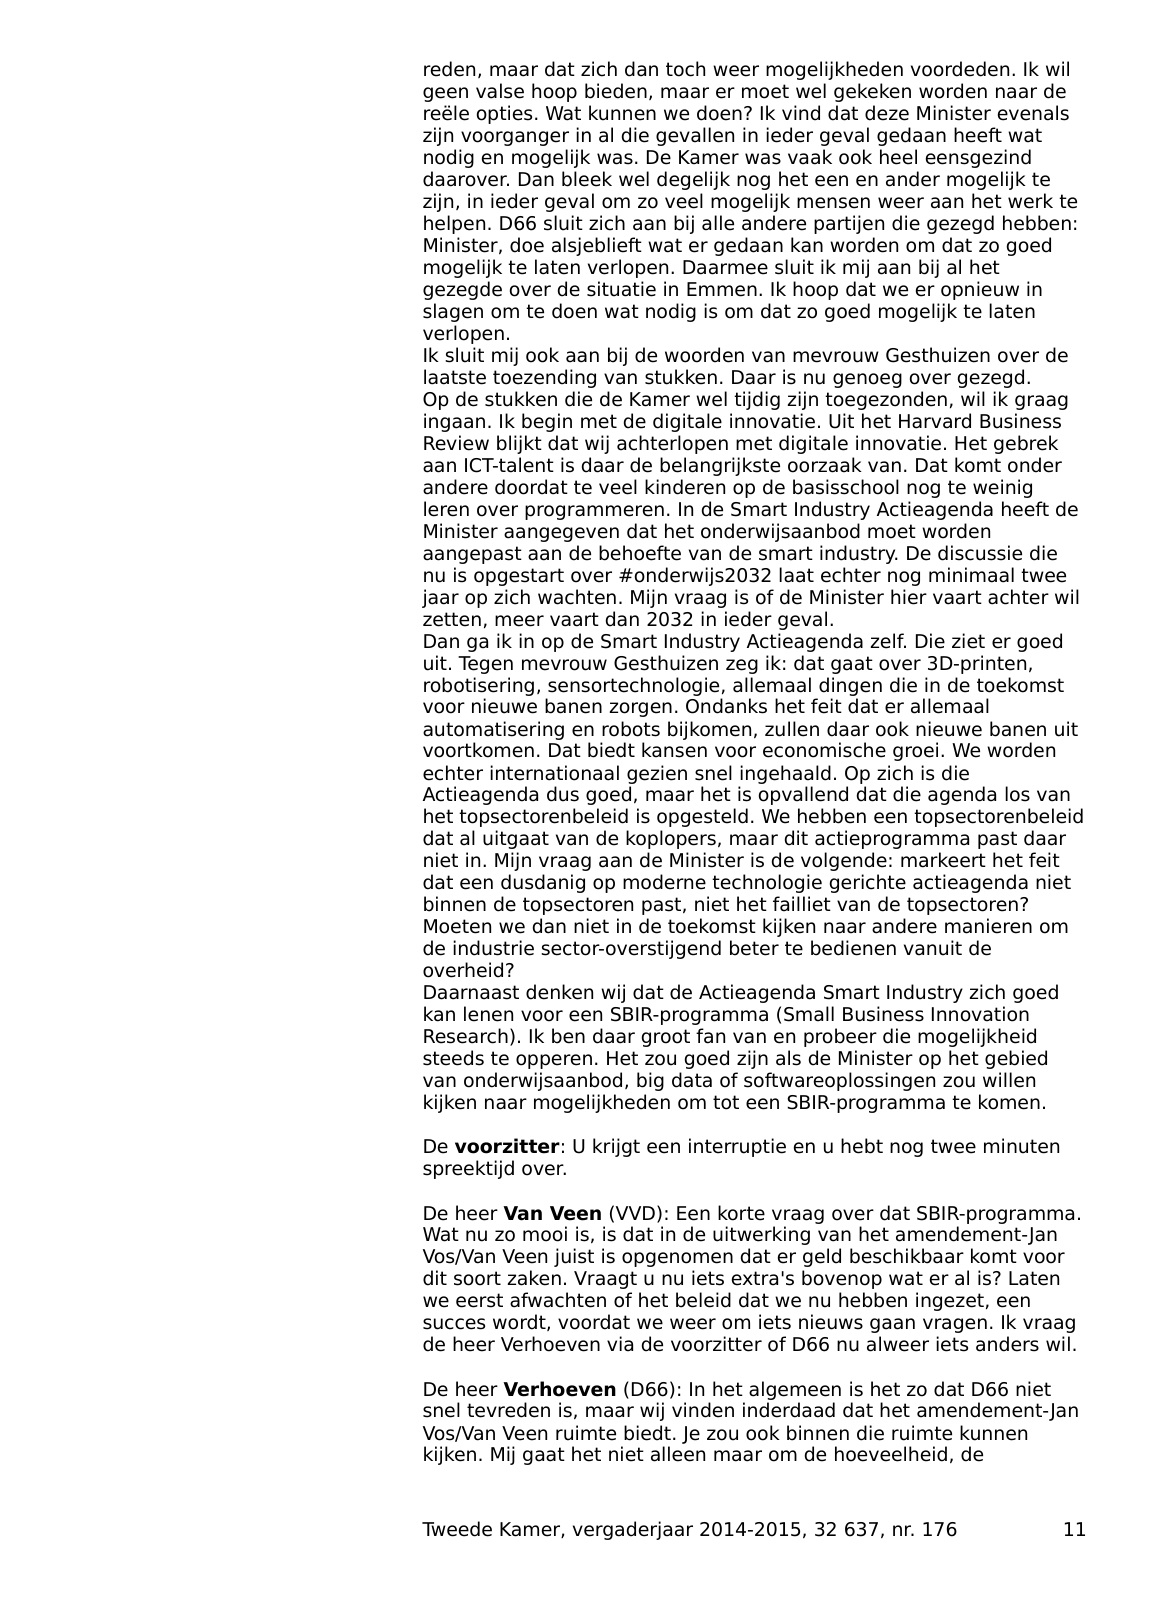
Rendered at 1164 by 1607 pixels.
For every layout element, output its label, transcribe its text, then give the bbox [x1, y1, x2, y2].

text reden, maar dat zich dan toch weer mogelijkheden voordeden. Ik wil geen valse hoop bieden, maar er moet wel gekeken worden naar de reële opties. Wat kunnen we doen? Ik vind dat deze Minister evenals zijn voorganger in al die gevallen in ieder geval gedaan heeft wat nodig en mogelijk was. De Kamer was vaak ook heel eensgezind daarover. Dan bleek wel degelijk nog het een en ander mogelijk te zijn, in ieder geval om zo veel mogelijk mensen weer aan het werk te helpen. D66 sluit zich aan bij alle andere partijen die gezegd hebben: Minister, doe alsjeblieft wat er gedaan kan worden om dat zo goed mogelijk te laten verlopen. Daarmee sluit ik mij aan bij al het gezegde over de situatie in Emmen. Ik hoop dat we er opnieuw in slagen om te doen wat nodig is om dat zo goed mogelijk te laten verlopen. [422, 59, 1087, 345]
text Ik sluit mij ook aan bij de woorden van mevrouw Gesthuizen over de laatste toezending van stukken. Daar is nu genoeg over gezegd. [422, 345, 1087, 389]
text De voorzitter: U krijgt een interruptie en u hebt nog twee minuten spreektijd over. [422, 1136, 1087, 1180]
text Op de stukken die de Kamer wel tijdig zijn toegezonden, wil ik graag ingaan. Ik begin met de digitale innovatie. Uit het Harvard Business Review blijkt dat wij achterlopen met digitale innovatie. Het gebrek aan ICT-talent is daar de belangrijkste oorzaak van. Dat komt onder andere doordat te veel kinderen op de basisschool nog te weinig leren over programmeren. In de Smart Industry Actieagenda heeft de Minister aangegeven dat het onderwijsaanbod moet worden aangepast aan de behoefte van de smart industry. De discussie die nu is opgestart over #onderwijs2032 laat echter nog minimaal twee jaar op zich wachten. Mijn vraag is of de Minister hier vaart achter wil zetten, meer vaart dan 2032 in ieder geval. [422, 389, 1087, 631]
text Daarnaast denken wij dat de Actieagenda Smart Industry zich goed kan lenen voor een SBIR-programma (Small Business Innovation Research). Ik ben daar groot fan van en probeer die mogelijkheid steeds te opperen. Het zou goed zijn als de Minister op het gebied van onderwijsaanbod, big data of softwareoplossingen zou willen kijken naar mogelijkheden om tot een SBIR-programma te komen. [422, 982, 1087, 1114]
text De heer Verhoeven (D66): In het algemeen is het zo dat D66 niet snel tevreden is, maar wij vinden inderdaad dat het amendement-Jan Vos/Van Veen ruimte biedt. Je zou ook binnen die ruimte kunnen kijken. Mij gaat het niet alleen maar om de hoeveelheid, de [422, 1378, 1087, 1466]
text De heer Van Veen (VVD): Een korte vraag over dat SBIR-programma. Wat nu zo mooi is, is dat in de uitwerking van het amendement-Jan Vos/Van Veen juist is opgenomen dat er geld beschikbaar komt voor dit soort zaken. Vraagt u nu iets extra's bovenop wat er al is? Laten we eerst afwachten of het beleid dat we nu hebben ingezet, een succes wordt, voordat we weer om iets nieuws gaan vragen. Ik vraag de heer Verhoeven via de voorzitter of D66 nu alweer iets anders wil. [422, 1202, 1087, 1356]
text Dan ga ik in op de Smart Industry Actieagenda zelf. Die ziet er goed uit. Tegen mevrouw Gesthuizen zeg ik: dat gaat over 3D-printen, robotisering, sensortechnologie, allemaal dingen die in de toekomst voor nieuwe banen zorgen. Ondanks het feit dat er allemaal automatisering en robots bijkomen, zullen daar ook nieuwe banen uit voortkomen. Dat biedt kansen voor economische groei. We worden echter internationaal gezien snel ingehaald. Op zich is die Actieagenda dus goed, maar het is opvallend dat die agenda los van het topsectorenbeleid is opgesteld. We hebben een topsectorenbeleid dat al uitgaat van de koplopers, maar dit actieprogramma past daar niet in. Mijn vraag aan de Minister is de volgende: markeert het feit dat een dusdanig op moderne technologie gerichte actieagenda niet binnen de topsectoren past, niet het failliet van de topsectoren? Moeten we dan niet in de toekomst kijken naar andere manieren om de industrie sector-overstijgend beter te bedienen vanuit de overheid? [422, 631, 1087, 982]
